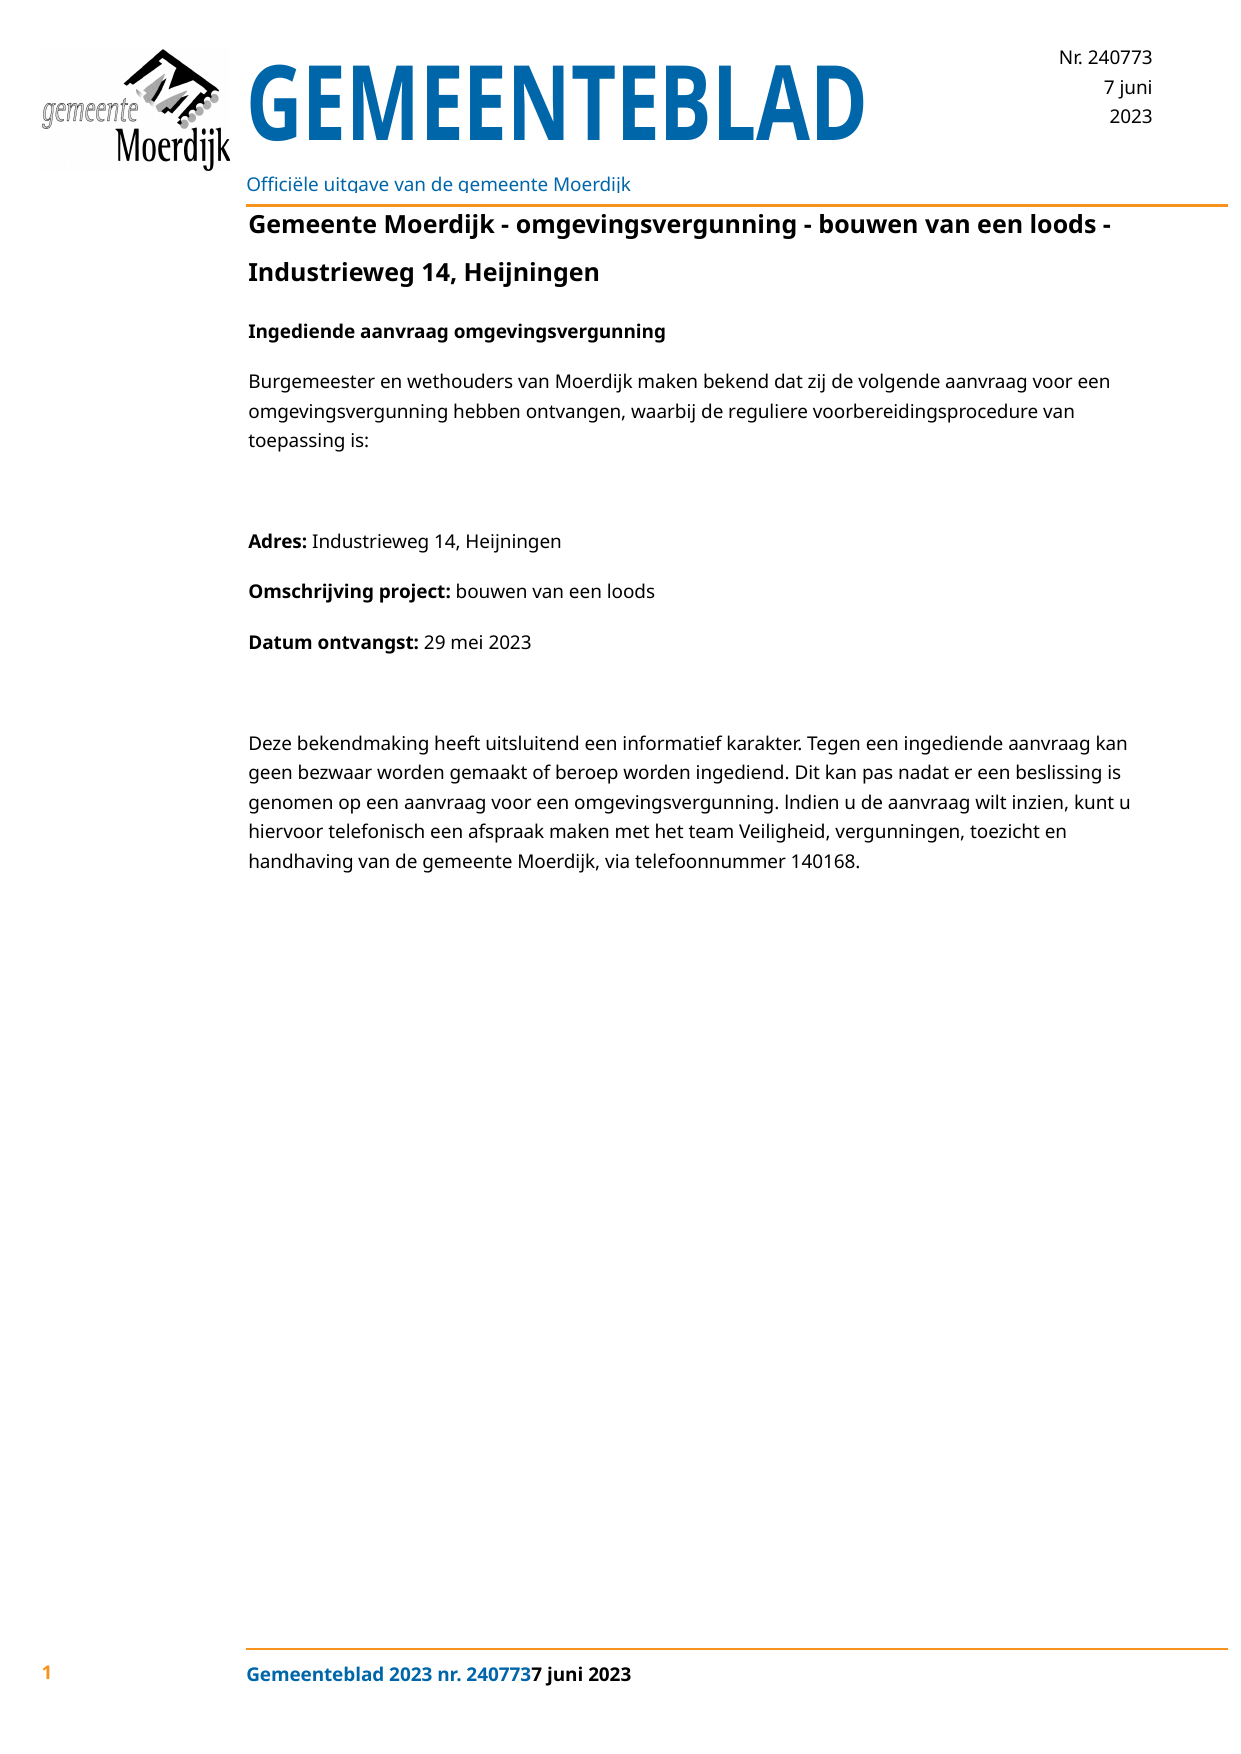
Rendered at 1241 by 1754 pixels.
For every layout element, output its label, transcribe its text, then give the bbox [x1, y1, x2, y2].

text Burgemeester en wethouders van Moerdijk maken bekend dat zij de volgende aanvraag voor een omgevingsvergunning hebben ontvangen, waarbij de reguliere voorbereidingsprocedure van toepassing is: [248, 368, 1152, 453]
text Omschrijving project: bouwen van een loods [248, 579, 1152, 604]
text Deze bekendmaking heeft uitsluitend een informatief karakter. Tegen een ingediende aanvraag kan geen bezwaar worden gemaakt of beroep worden ingediend. Dit kan pas nadat er een beslissing is genomen op een aanvraag voor een omgevingsvergunning. lndien u de aanvraag wilt inzien, kunt u hiervoor telefonisch een afspraak maken met het team Veiligheid, vergunningen, toezicht en handhaving van de gemeente Moerdijk, via telefoonnummer 140168. [248, 730, 1152, 874]
text Ingediende aanvraag omgevingsvergunning [248, 318, 1152, 344]
text Datum ontvangst: 29 mei 2023 [248, 629, 1152, 655]
text Gemeente Moerdijk - omgevingsvergunning - bouwen van een loods - Industrieweg 14, Heijningen [248, 207, 1152, 288]
text Adres: Industrieweg 14, Heijningen [248, 528, 1152, 554]
picture [41, 47, 231, 172]
